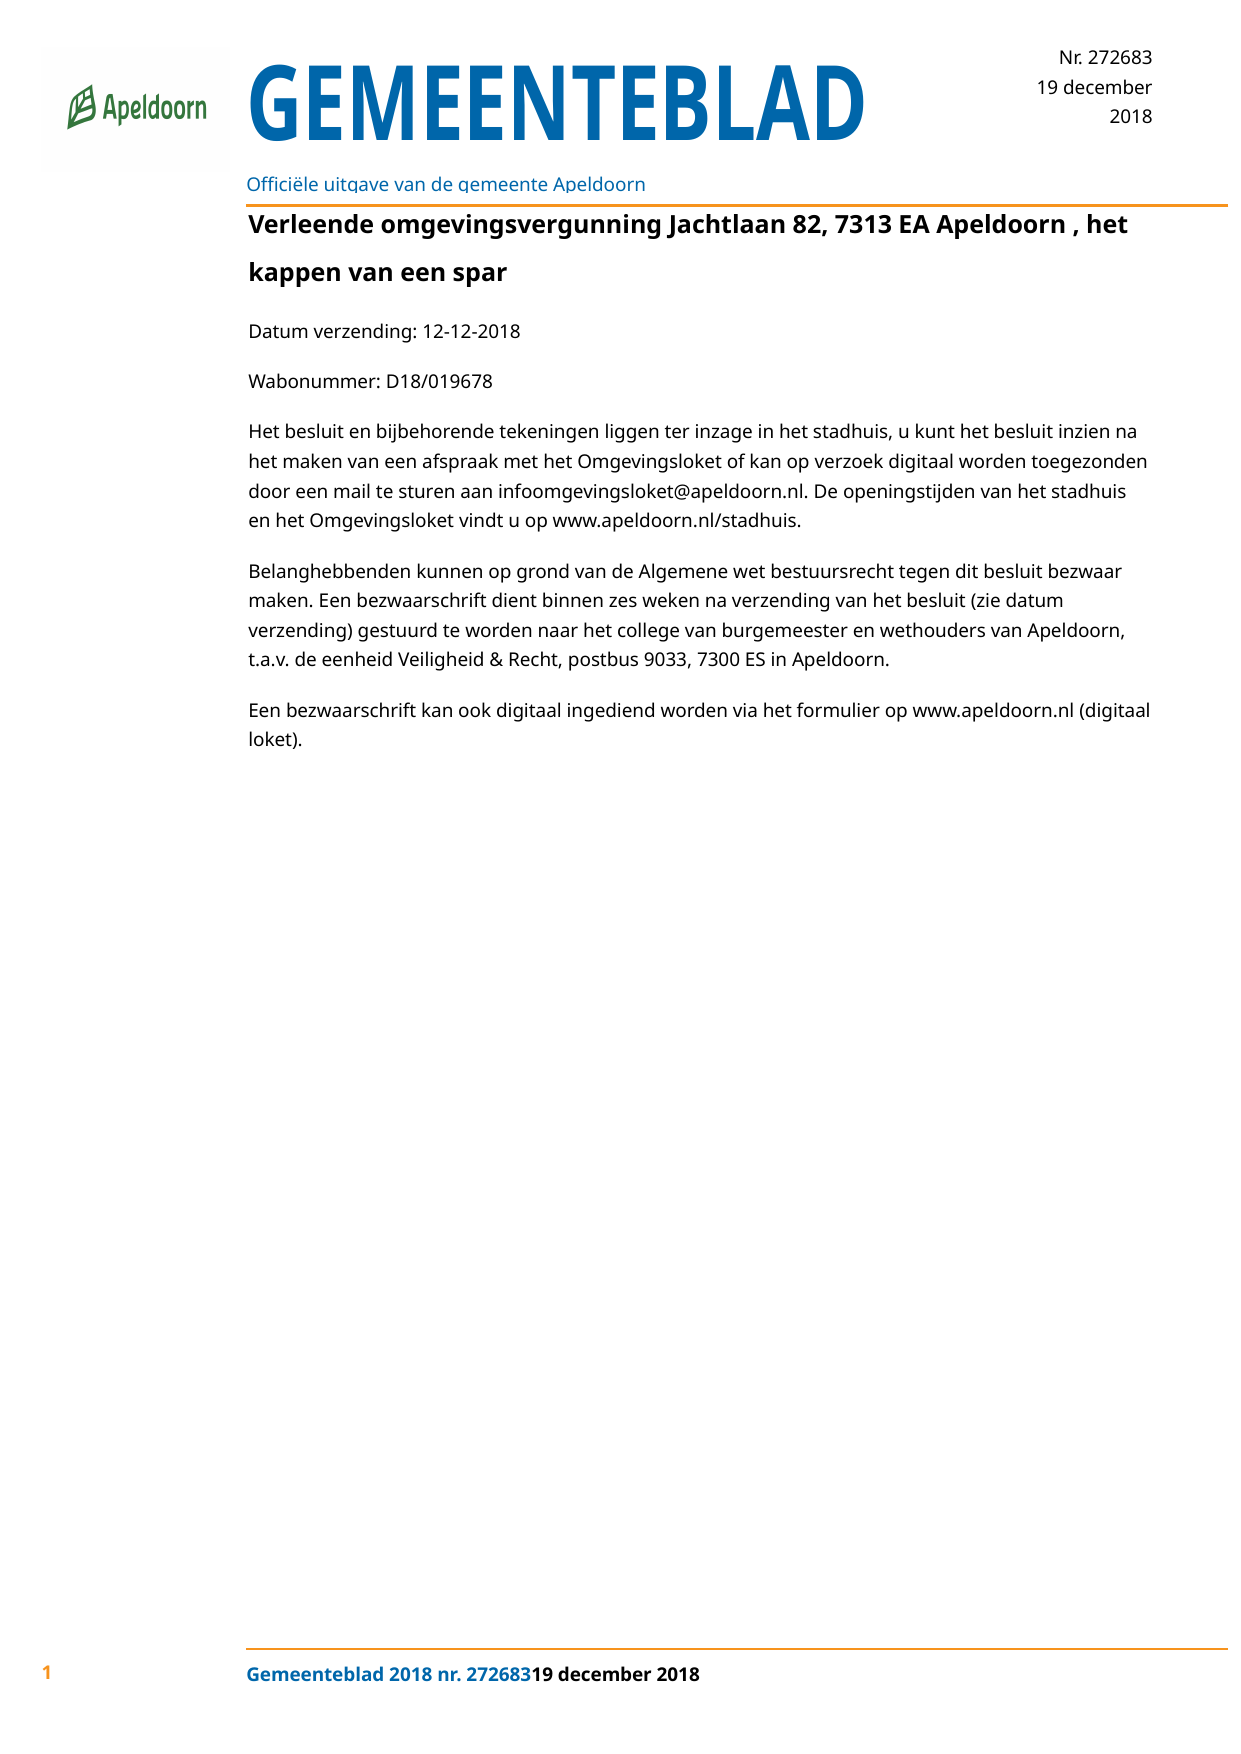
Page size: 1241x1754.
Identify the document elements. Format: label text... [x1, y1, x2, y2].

text Belanghebbenden kunnen op grond van de Algemene wet bestuursrecht tegen dit besluit bezwaar maken. Een bezwaarschrift dient binnen zes weken na verzending van het besluit (zie datum verzending) gestuurd te worden naar het college van burgemeester en wethouders van Apeldoorn, t.a.v. de eenheid Veiligheid & Recht, postbus 9033, 7300 ES in Apeldoorn. [248, 558, 1152, 672]
picture [41, 47, 231, 172]
text Verleende omgevingsvergunning Jachtlaan 82, 7313 EA Apeldoorn , het kappen van een spar [248, 207, 1152, 288]
text Wabonummer: D18/019678 [248, 368, 1152, 394]
text Een bezwaarschrift kan ook digitaal ingediend worden via het formulier op www.apeldoorn.nl (digitaal loket). [248, 697, 1152, 752]
text Datum verzending: 12-12-2018 [248, 318, 1152, 344]
text Het besluit en bijbehorende tekeningen liggen ter inzage in het stadhuis, u kunt het besluit inzien na het maken van een afspraak met het Omgevingsloket of kan op verzoek digitaal worden toegezonden door een mail te sturen aan infoomgevingsloket@apeldoorn.nl. De openingstijden van het stadhuis en het Omgevingsloket vindt u op www.apeldoorn.nl/stadhuis. [248, 419, 1152, 533]
